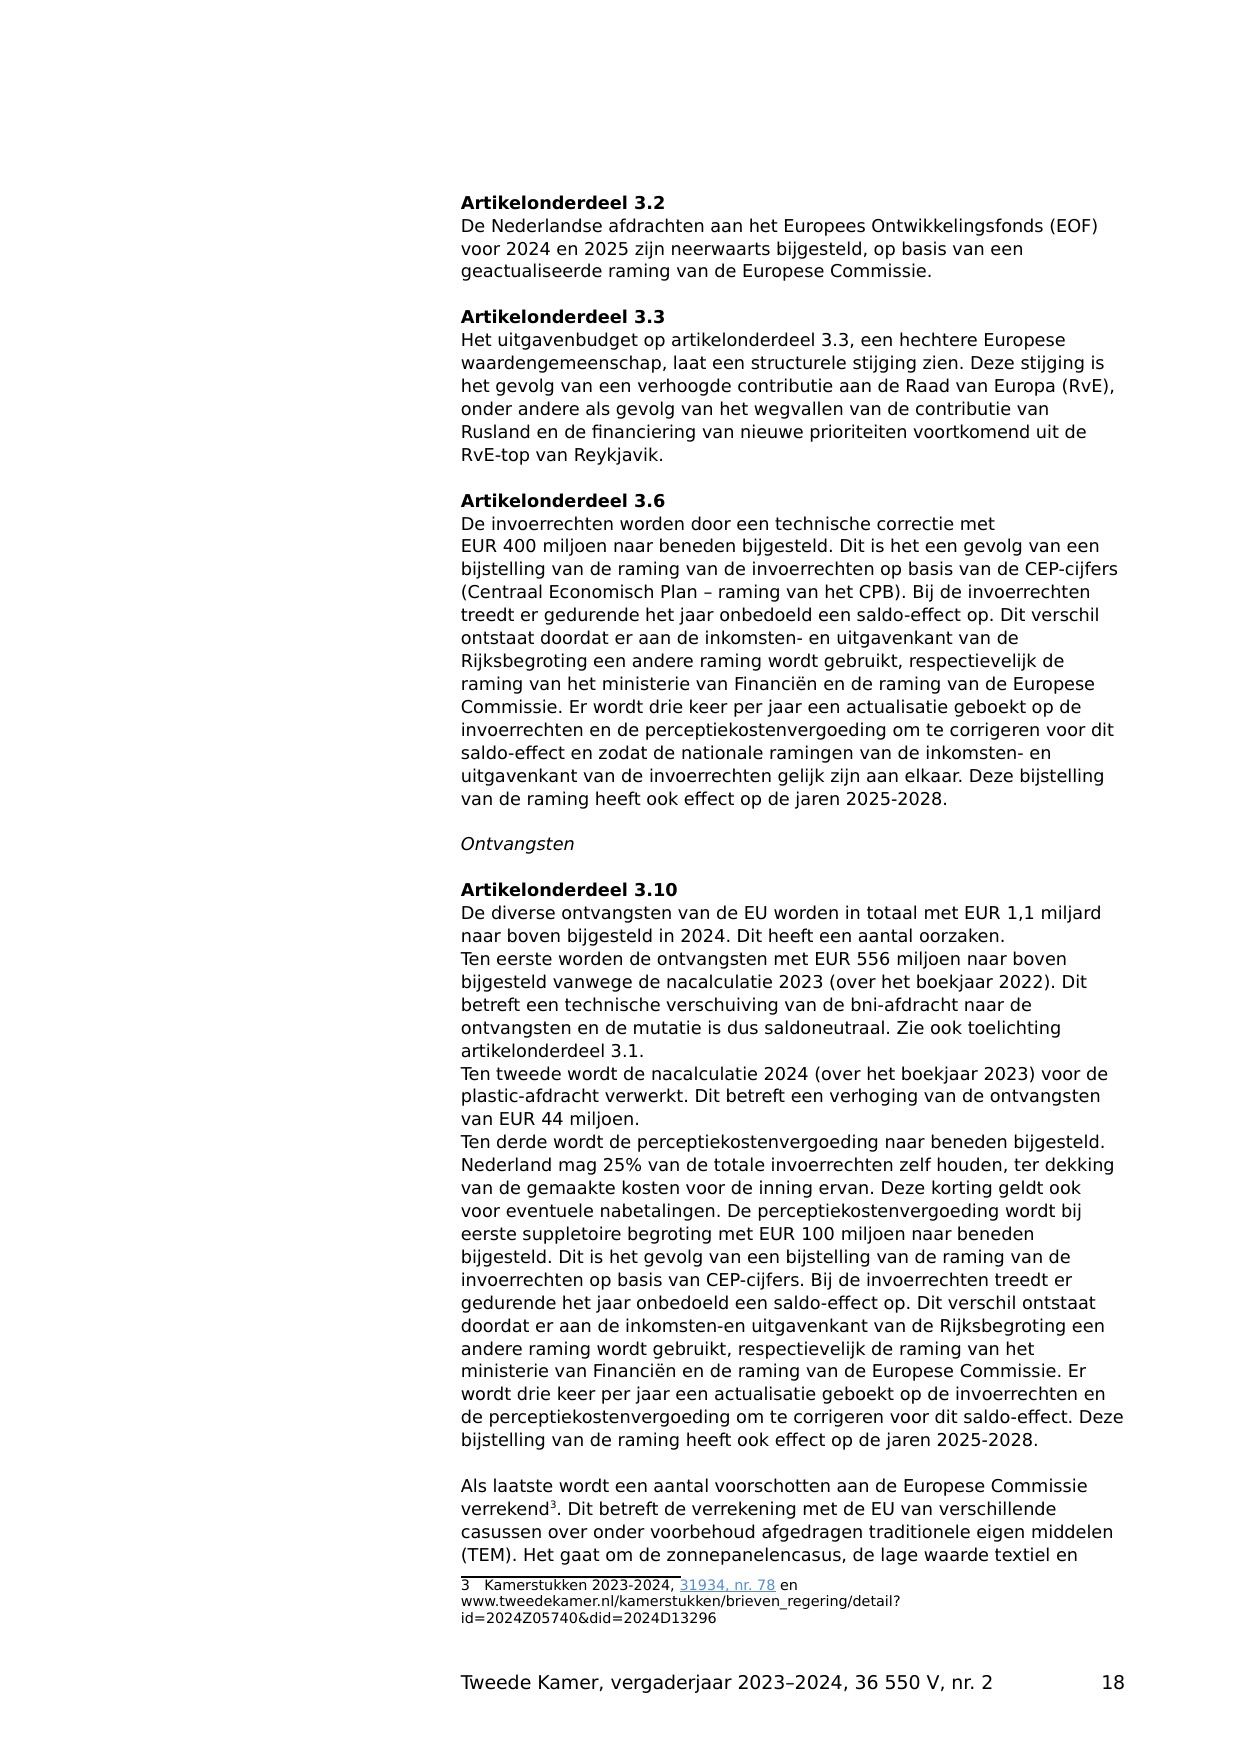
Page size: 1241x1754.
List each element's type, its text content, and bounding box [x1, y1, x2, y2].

text Ontvangsten [461, 832, 1125, 855]
text Artikelonderdeel 3.10 De diverse ontvangsten van de EU worden in totaal met EUR 1,1 miljard naar boven bijgesteld in 2024. Dit heeft een aantal oorzaken. Ten eerste worden de ontvangsten met EUR 556 miljoen naar boven bijgesteld vanwege de nacalculatie 2023 (over het boekjaar 2022). Dit betreft een technische verschuiving van de bni-afdracht naar de ontvangsten en de mutatie is dus saldoneutraal. Zie ook toelichting artikelonderdeel 3.1. Ten tweede wordt de nacalculatie 2024 (over het boekjaar 2023) voor de plastic-afdracht verwerkt. Dit betreft een verhoging van de ontvangsten van EUR 44 miljoen. Ten derde wordt de perceptiekostenvergoeding naar beneden bijgesteld. Nederland mag 25% van de totale invoerrechten zelf houden, ter dekking van de gemaakte kosten voor de inning ervan. Deze korting geldt ook voor eventuele nabetalingen. De perceptiekostenvergoeding wordt bij eerste suppletoire begroting met EUR 100 miljoen naar beneden bijgesteld. Dit is het gevolg van een bijstelling van de raming van de invoerrechten op basis van CEP-cijfers. Bĳ de invoerrechten treedt er gedurende het jaar onbedoeld een saldo-effect op. Dit verschil ontstaat doordat er aan de inkomsten-en uitgavenkant van de Rĳksbegroting een andere raming wordt gebruikt, respectievelĳk de raming van het ministerie van Financiën en de raming van de Europese Commissie. Er wordt drie keer per jaar een actualisatie geboekt op de invoerrechten en de perceptiekostenvergoeding om te corrigeren voor dit saldo-effect. Deze bĳstelling van de raming heeft ook effect op de jaren 2025-2028. [461, 878, 1125, 1451]
text Artikelonderdeel 3.6 De invoerrechten worden door een technische correctie met EUR 400 miljoen naar beneden bijgesteld. Dit is het een gevolg van een bijstelling van de raming van de invoerrechten op basis van de CEP-cijfers (Centraal Economisch Plan – raming van het CPB). Bij de invoerrechten treedt er gedurende het jaar onbedoeld een saldo-effect op. Dit verschil ontstaat doordat er aan de inkomsten- en uitgavenkant van de Rijksbegroting een andere raming wordt gebruikt, respectievelijk de raming van het ministerie van Financiën en de raming van de Europese Commissie. Er wordt drie keer per jaar een actualisatie geboekt op de invoerrechten en de perceptiekostenvergoeding om te corrigeren voor dit saldo-effect en zodat de nationale ramingen van de inkomsten- en uitgavenkant van de invoerrechten gelijk zijn aan elkaar. Deze bijstelling van de raming heeft ook effect op de jaren 2025-2028. [461, 489, 1125, 809]
text __Kamerstukken 2023-2024, 31934, nr. 78 en www.tweedekamer.nl/kamerstukken/brieven_regering/detail?id=2024Z05740&did=2024D13296 [461, 1577, 1125, 1627]
text Artikelonderdeel 3.3 Het uitgavenbudget op artikelonderdeel 3.3, een hechtere Europese waardengemeenschap, laat een structurele stijging zien. Deze stijging is het gevolg van een verhoogde contributie aan de Raad van Europa (RvE), onder andere als gevolg van het wegvallen van de contributie van Rusland en de financiering van nieuwe prioriteiten voortkomend uit de RvE-top van Reykjavik. [461, 305, 1125, 466]
text Artikelonderdeel 3.2 De Nederlandse afdrachten aan het Europees Ontwikkelingsfonds (EOF) voor 2024 en 2025 zijn neerwaarts bijgesteld, op basis van een geactualiseerde raming van de Europese Commissie. [461, 191, 1125, 282]
text Als laatste wordt een aantal voorschotten aan de Europese Commissie verrekend. Dit betreft de verrekening met de EU van verschillende casussen over onder voorbehoud afgedragen traditionele eigen middelen (TEM). Het gaat om de zonnepanelencasus, de lage waarde textiel en [461, 1474, 1125, 1566]
